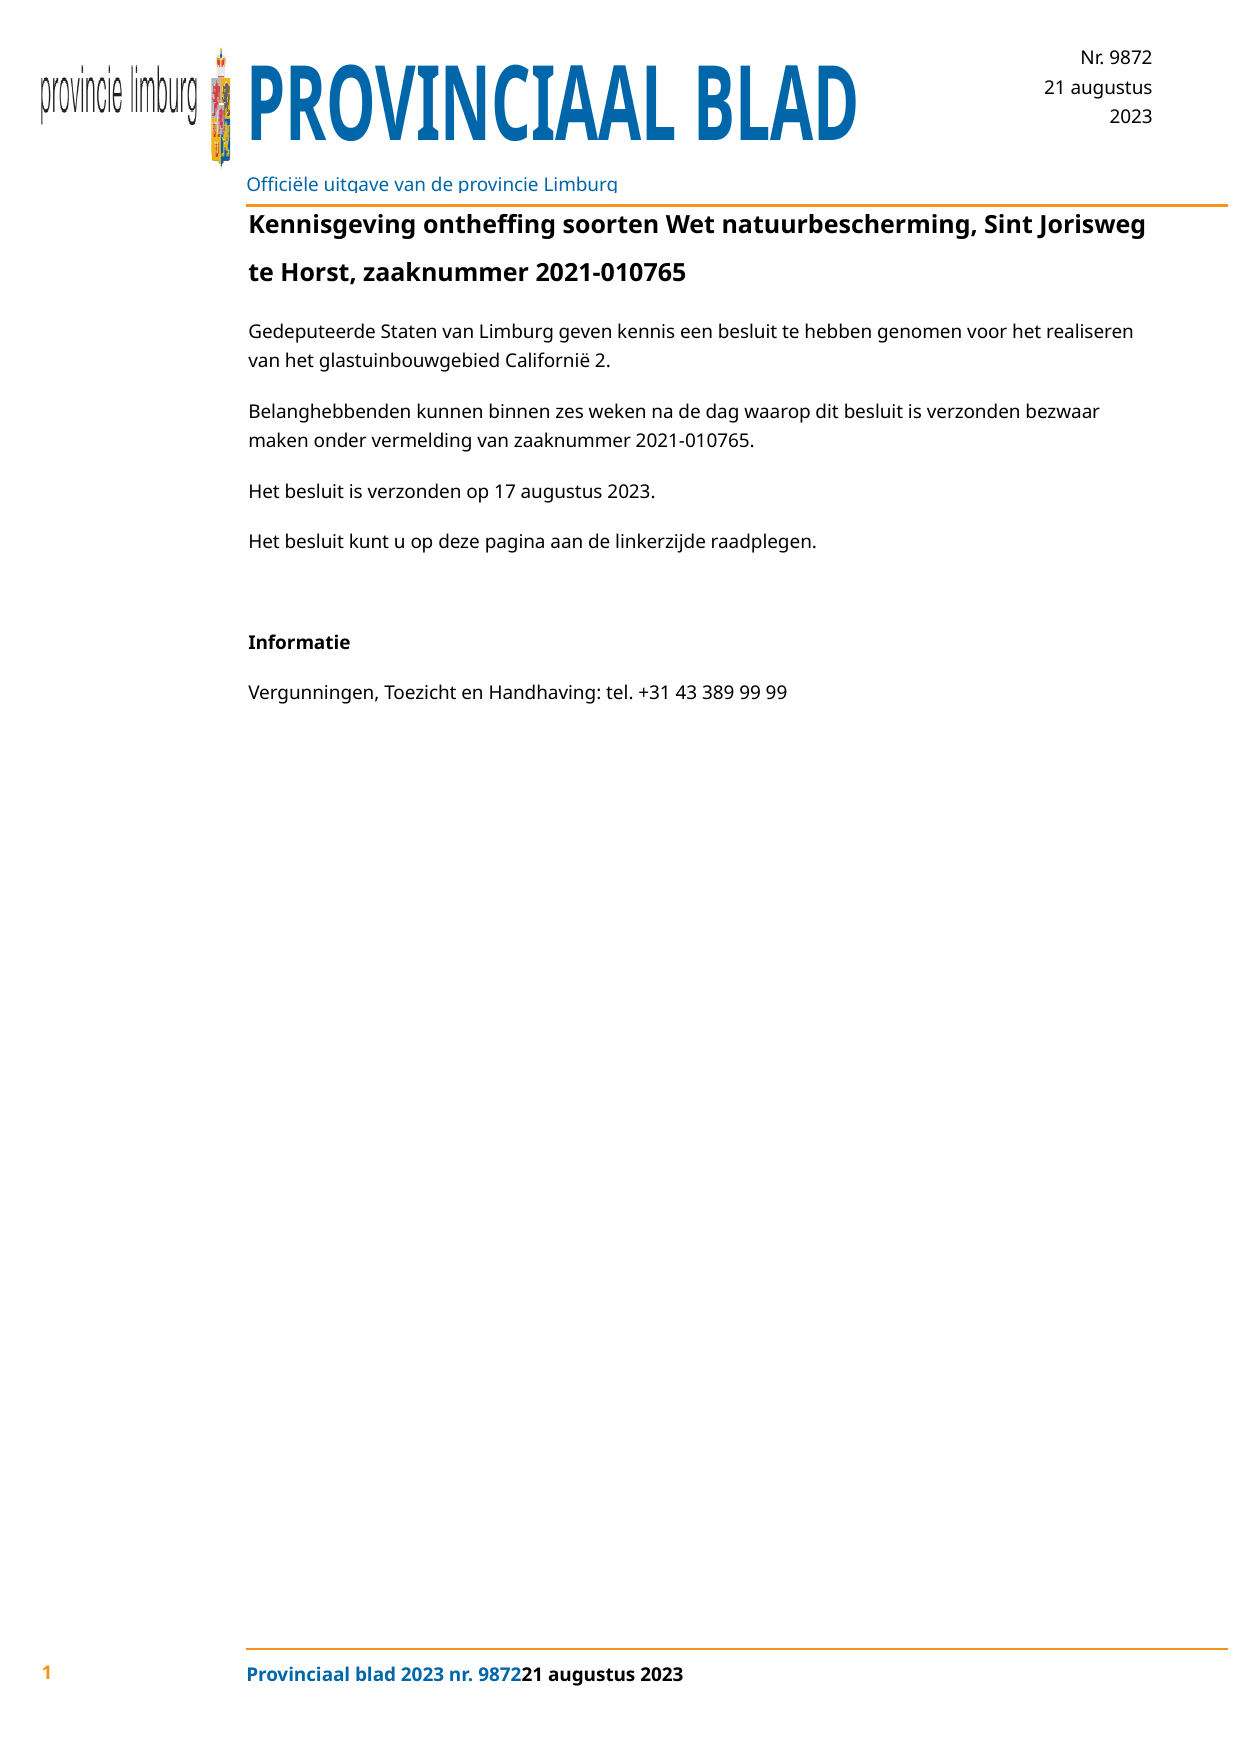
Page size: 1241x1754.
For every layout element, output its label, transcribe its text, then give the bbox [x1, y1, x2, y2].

text Gedeputeerde Staten van Limburg geven kennis een besluit te hebben genomen voor het realiseren van het glastuinbouwgebied Californië 2. [248, 318, 1152, 373]
text Het besluit is verzonden op 17 augustus 2023. [248, 478, 1152, 504]
text Vergunningen, Toezicht en Handhaving: tel. +31 43 389 99 99 [248, 679, 1152, 705]
text Belanghebbenden kunnen binnen zes weken na de dag waarop dit besluit is verzonden bezwaar maken onder vermelding van zaaknummer 2021-010765. [248, 398, 1152, 453]
text Kennisgeving ontheffing soorten Wet natuurbescherming, Sint Jorisweg te Horst, zaaknummer 2021-010765 [248, 207, 1152, 288]
picture [41, 47, 231, 172]
text Het besluit kunt u op deze pagina aan de linkerzijde raadplegen. [248, 528, 1152, 554]
text Informatie [248, 629, 1152, 655]
